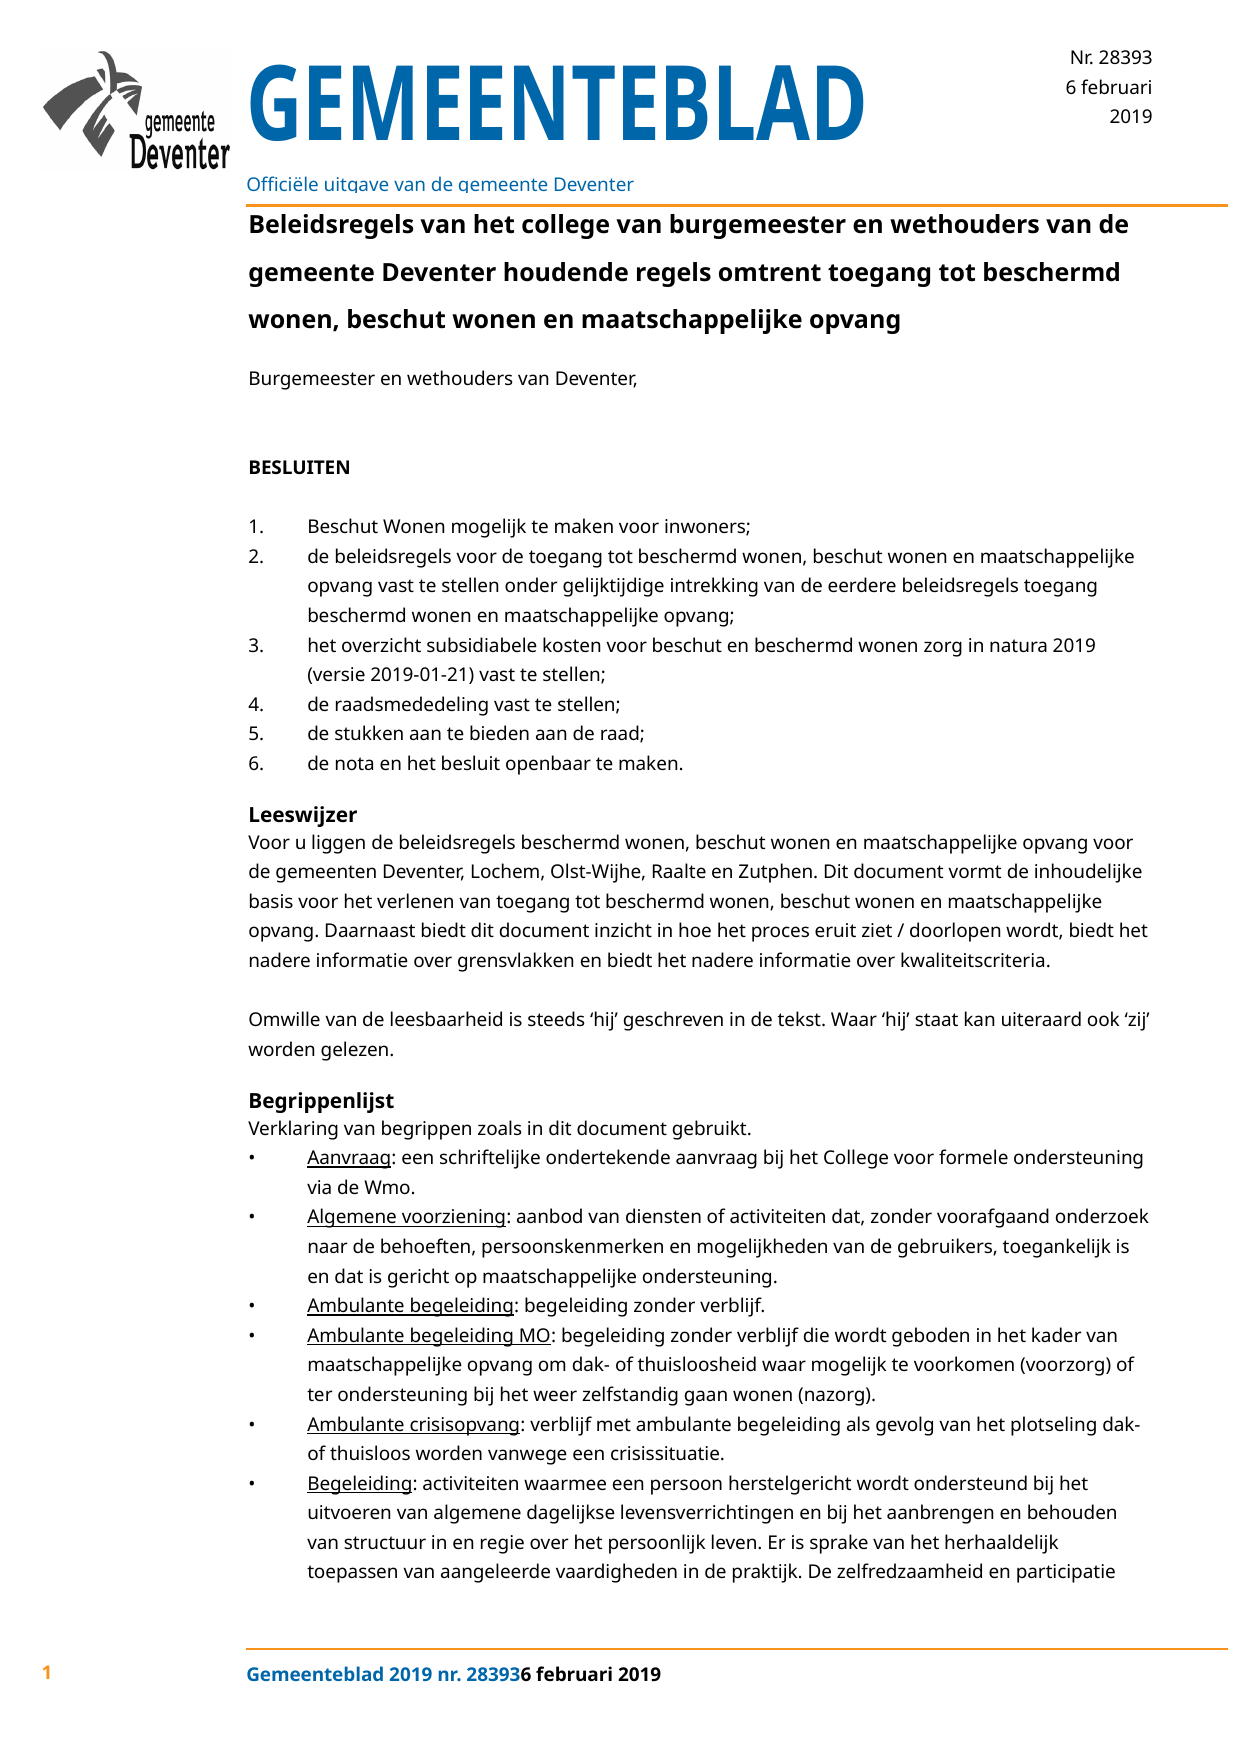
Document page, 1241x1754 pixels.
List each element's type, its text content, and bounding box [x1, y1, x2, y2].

text Voor u liggen de beleidsregels beschermd wonen, beschut wonen en maatschappelijke opvang voor de gemeenten Deventer, Lochem, Olst-Wijhe, Raalte en Zutphen. Dit document vormt de inhoudelijke basis voor het verlenen van toegang tot beschermd wonen, beschut wonen en maatschappelijke opvang. Daarnaast biedt dit document inzicht in hoe het proces eruit ziet / doorlopen wordt, biedt het nadere informatie over grensvlakken en biedt het nadere informatie over kwaliteitscriteria. [248, 829, 1152, 973]
list Begeleiding: activiteiten waarmee een persoon herstelgericht wordt ondersteund bij het uitvoeren van algemene dagelijkse levensverrichtingen en bij het aanbrengen en behouden van structuur in en regie over het persoonlijk leven. Er is sprake van het herhaaldelijk toepassen van aangeleerde vaardigheden in de praktijk. De zelfredzaamheid en participatie [248, 1470, 1152, 1584]
list de raadsmededeling vast te stellen; [248, 691, 1152, 717]
list het overzicht subsidiabele kosten voor beschut en beschermd wonen zorg in natura 2019 (versie 2019-01-21) vast te stellen; [248, 632, 1152, 687]
list de beleidsregels voor de toegang tot beschermd wonen, beschut wonen en maatschappelijke opvang vast te stellen onder gelijktijdige intrekking van de eerdere beleidsregels toegang beschermd wonen en maatschappelijke opvang; [248, 543, 1152, 628]
text Leeswijzer [248, 801, 1152, 829]
text Burgemeester en wethouders van Deventer, [248, 366, 1152, 391]
text Beleidsregels van het college van burgemeester en wethouders van de gemeente Deventer houdende regels omtrent toegang tot beschermd wonen, beschut wonen en maatschappelijke opvang [248, 207, 1152, 336]
list Ambulante begeleiding MO: begeleiding zonder verblijf die wordt geboden in het kader van maatschappelijke opvang om dak- of thuisloosheid waar mogelijk te voorkomen (voorzorg) of ter ondersteuning bij het weer zelfstandig gaan wonen (nazorg). [248, 1322, 1152, 1407]
list Ambulante begeleiding: begeleiding zonder verblijf. [248, 1292, 1152, 1318]
list Aanvraag: een schriftelijke ondertekende aanvraag bij het College voor formele ondersteuning via de Wmo. [248, 1144, 1152, 1200]
text Verklaring van begrippen zoals in dit document gebruikt. [248, 1115, 1152, 1141]
list Ambulante crisisopvang: verblijf met ambulante begeleiding als gevolg van het plotseling dak- of thuisloos worden vanwege een crisissituatie. [248, 1411, 1152, 1466]
text BESLUITEN [248, 454, 1152, 480]
text Omwille van de leesbaarheid is steeds ‘hij’ geschreven in de tekst. Waar ‘hij’ staat kan uiteraard ook ‘zij’ worden gelezen. [248, 1006, 1152, 1062]
text Begrippenlijst [248, 1086, 1152, 1115]
picture [41, 47, 231, 172]
list de stukken aan te bieden aan de raad; [248, 721, 1152, 746]
list Algemene voorziening: aanbod van diensten of activiteiten dat, zonder voorafgaand onderzoek naar de behoeften, persoonskenmerken en mogelijkheden van de gebruikers, toegankelijk is en dat is gericht op maatschappelijke ondersteuning. [248, 1204, 1152, 1288]
list de nota en het besluit openbaar te maken. [248, 750, 1152, 776]
list Beschut Wonen mogelijk te maken voor inwoners; [248, 513, 1152, 539]
